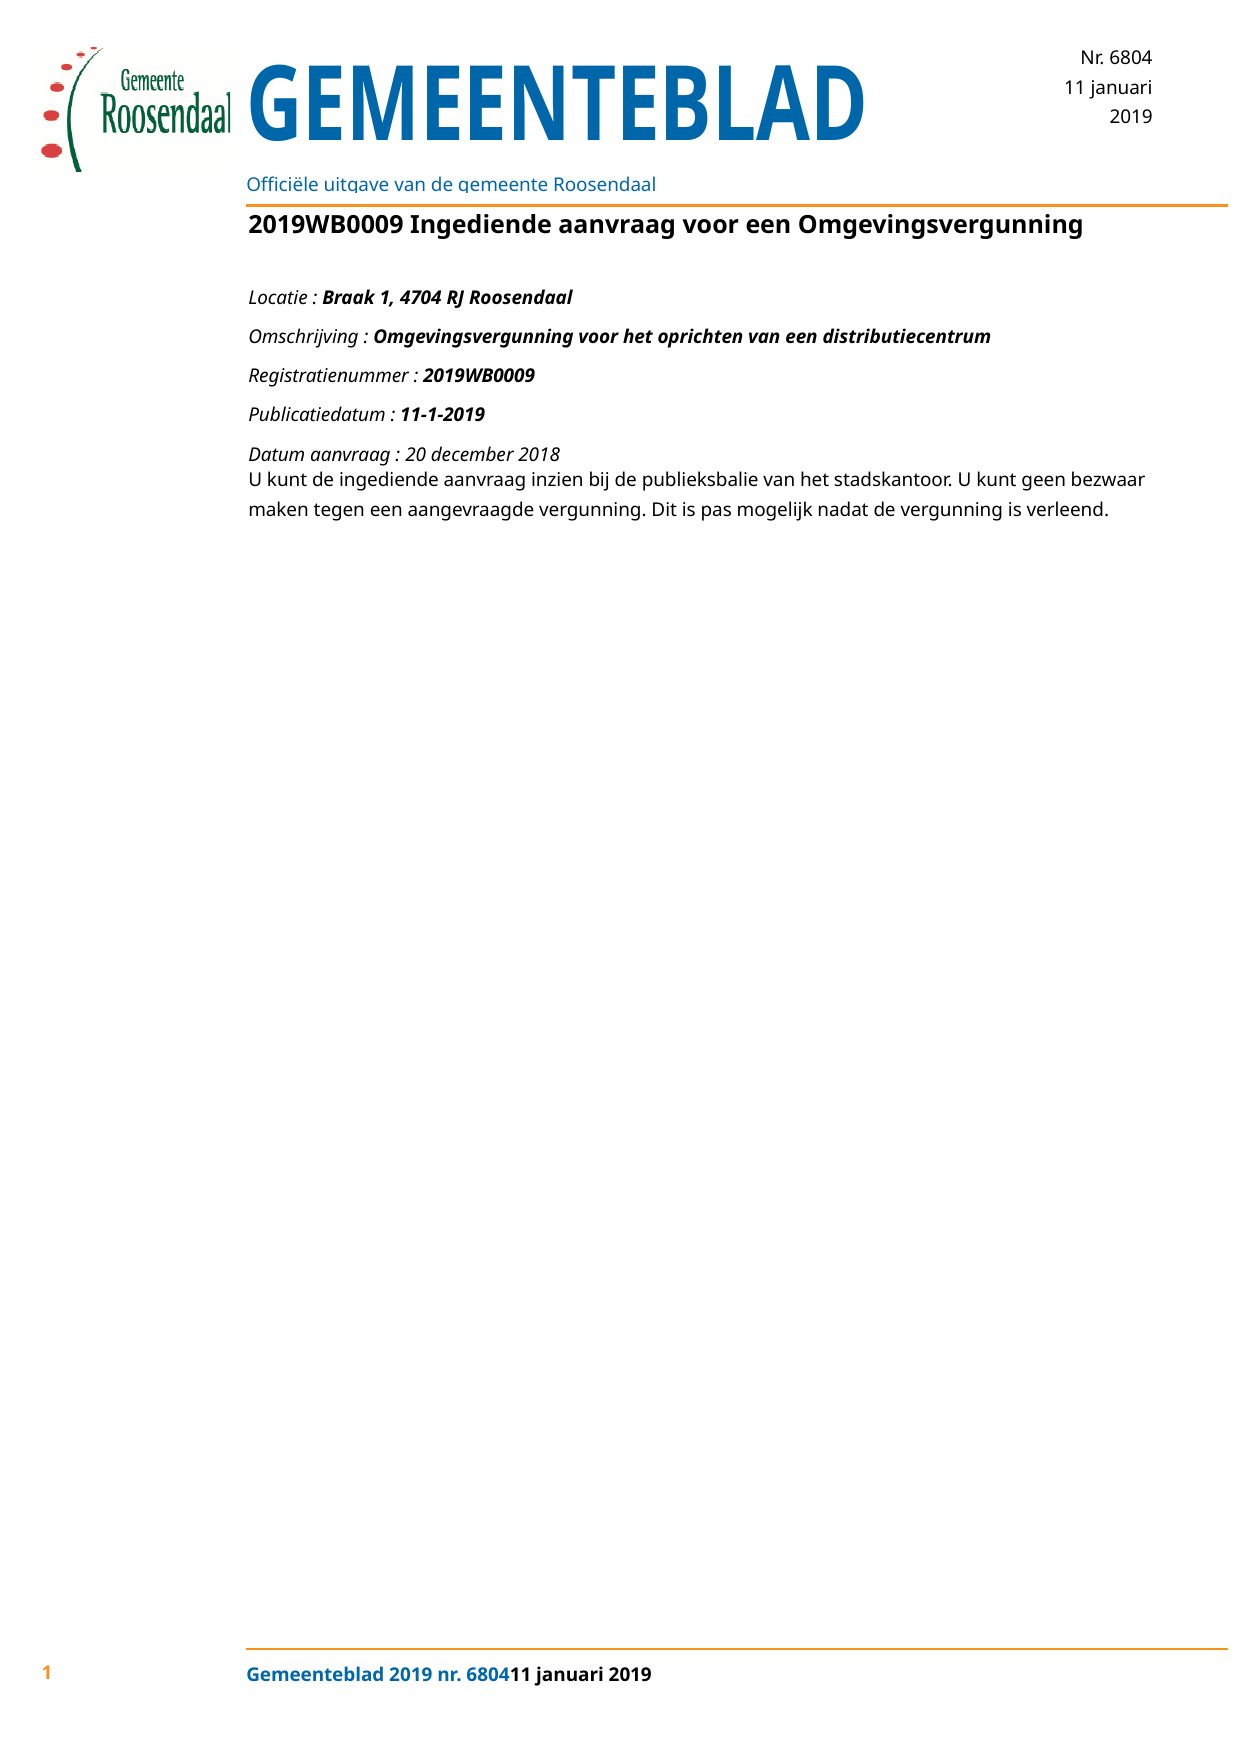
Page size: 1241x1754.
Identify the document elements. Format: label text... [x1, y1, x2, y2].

text U kunt de ingediende aanvraag inzien bij de publieksbalie van het stadskantoor. U kunt geen bezwaar maken tegen een aangevraagde vergunning. Dit is pas mogelijk nadat de vergunning is verleend. [248, 467, 1152, 522]
text Locatie : Braak 1, 4704 RJ Roosendaal [248, 284, 1152, 309]
text Registratienummer : 2019WB0009 [248, 362, 1152, 388]
text 2019WB0009 Ingediende aanvraag voor een Omgevingsvergunning [248, 207, 1152, 241]
picture [41, 47, 231, 172]
text Publicatiedatum : 11-1-2019 [248, 402, 1152, 427]
text Datum aanvraag : 20 december 2018 [248, 441, 1152, 467]
text Omschrijving : Omgevingsvergunning voor het oprichten van een distributiecentrum [248, 323, 1152, 349]
